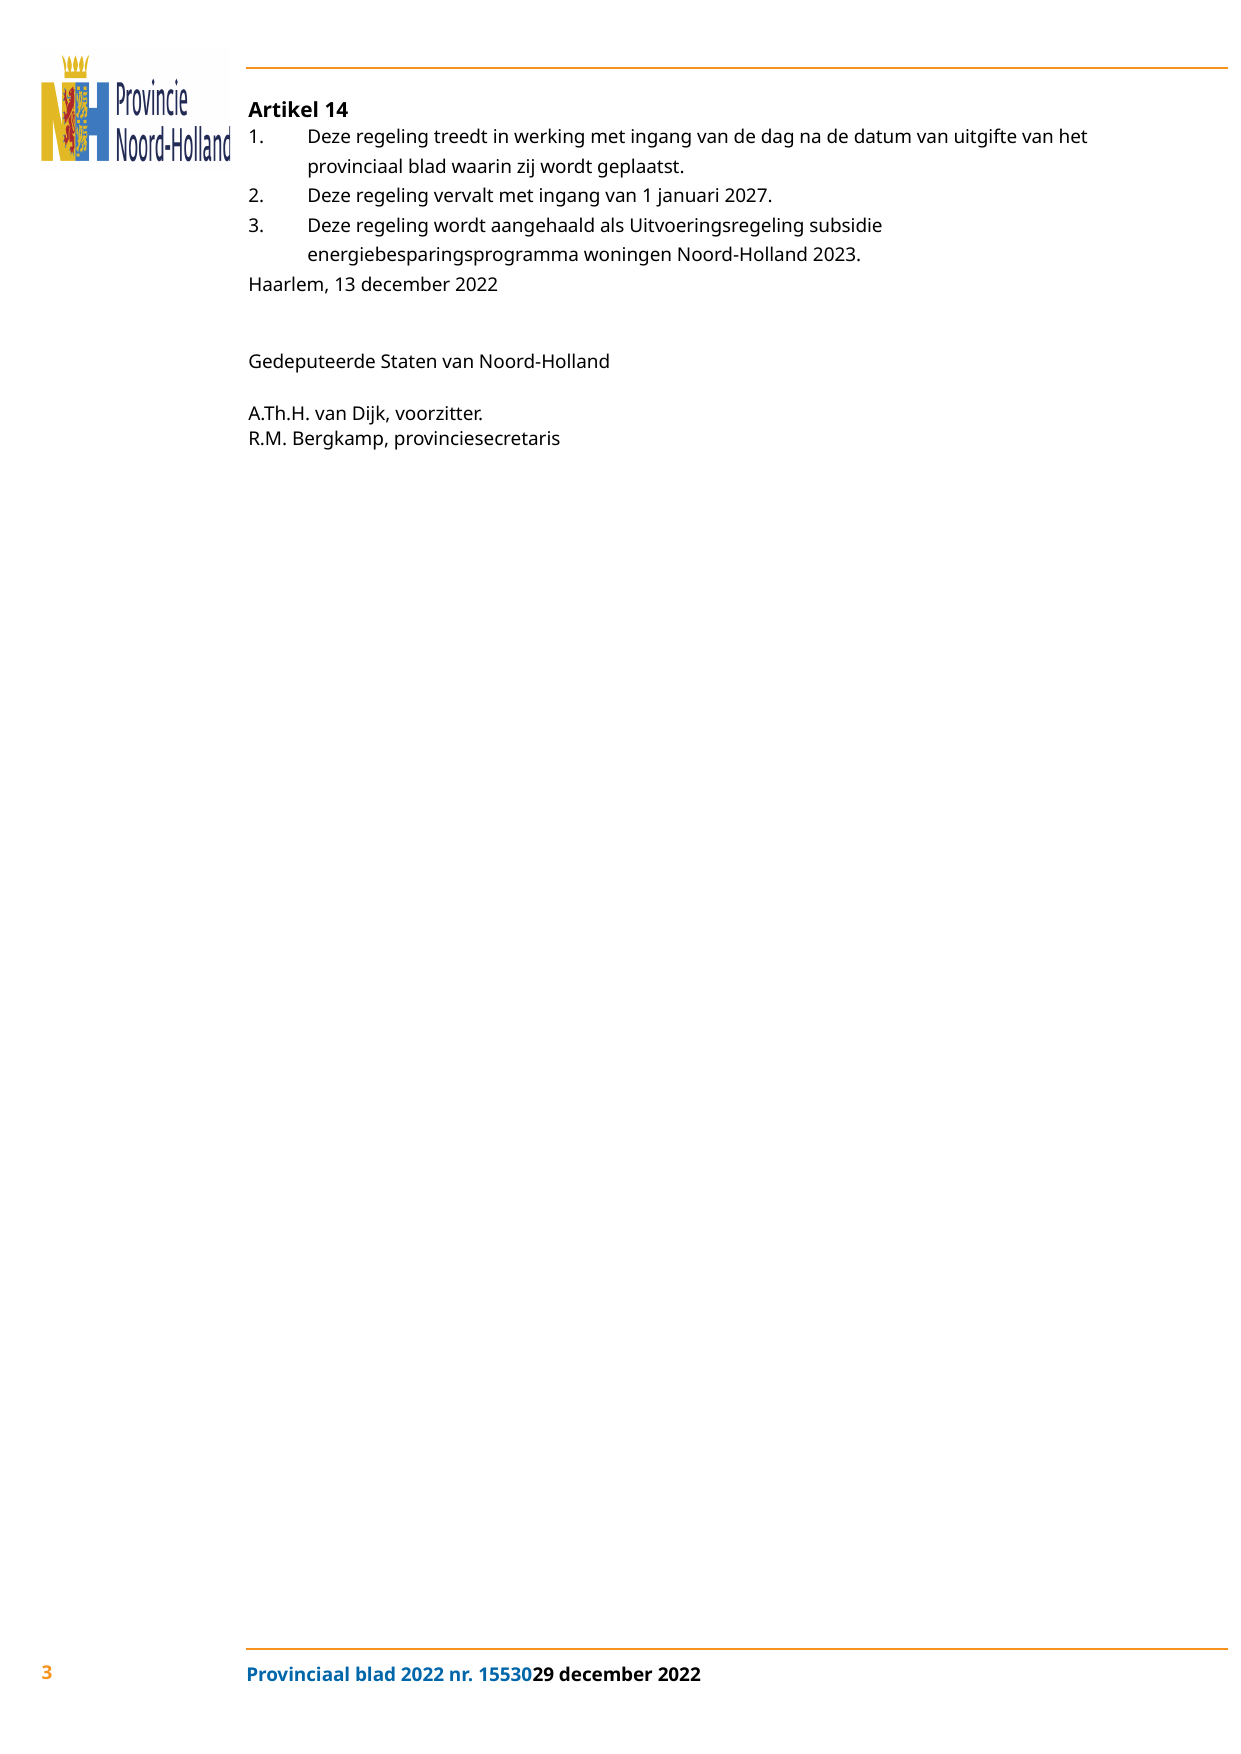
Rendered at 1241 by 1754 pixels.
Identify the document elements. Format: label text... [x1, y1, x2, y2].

text Haarlem, 13 december 2022 [248, 271, 1152, 297]
picture [41, 47, 231, 172]
list Deze regeling wordt aangehaald als Uitvoeringsregeling subsidie energiebesparingsprogramma woningen Noord-Holland 2023. [248, 212, 1152, 267]
list Deze regeling vervalt met ingang van 1 januari 2027. [248, 182, 1152, 208]
text Artikel 14 [248, 95, 1152, 123]
text R.M. Bergkamp, provinciesecretaris [248, 426, 1152, 451]
text Gedeputeerde Staten van Noord-Holland [248, 348, 1152, 374]
text A.Th.H. van Dijk, voorzitter. [248, 400, 1152, 426]
list Deze regeling treedt in werking met ingang van de dag na de datum van uitgifte van het provinciaal blad waarin zij wordt geplaatst. [248, 123, 1152, 178]
